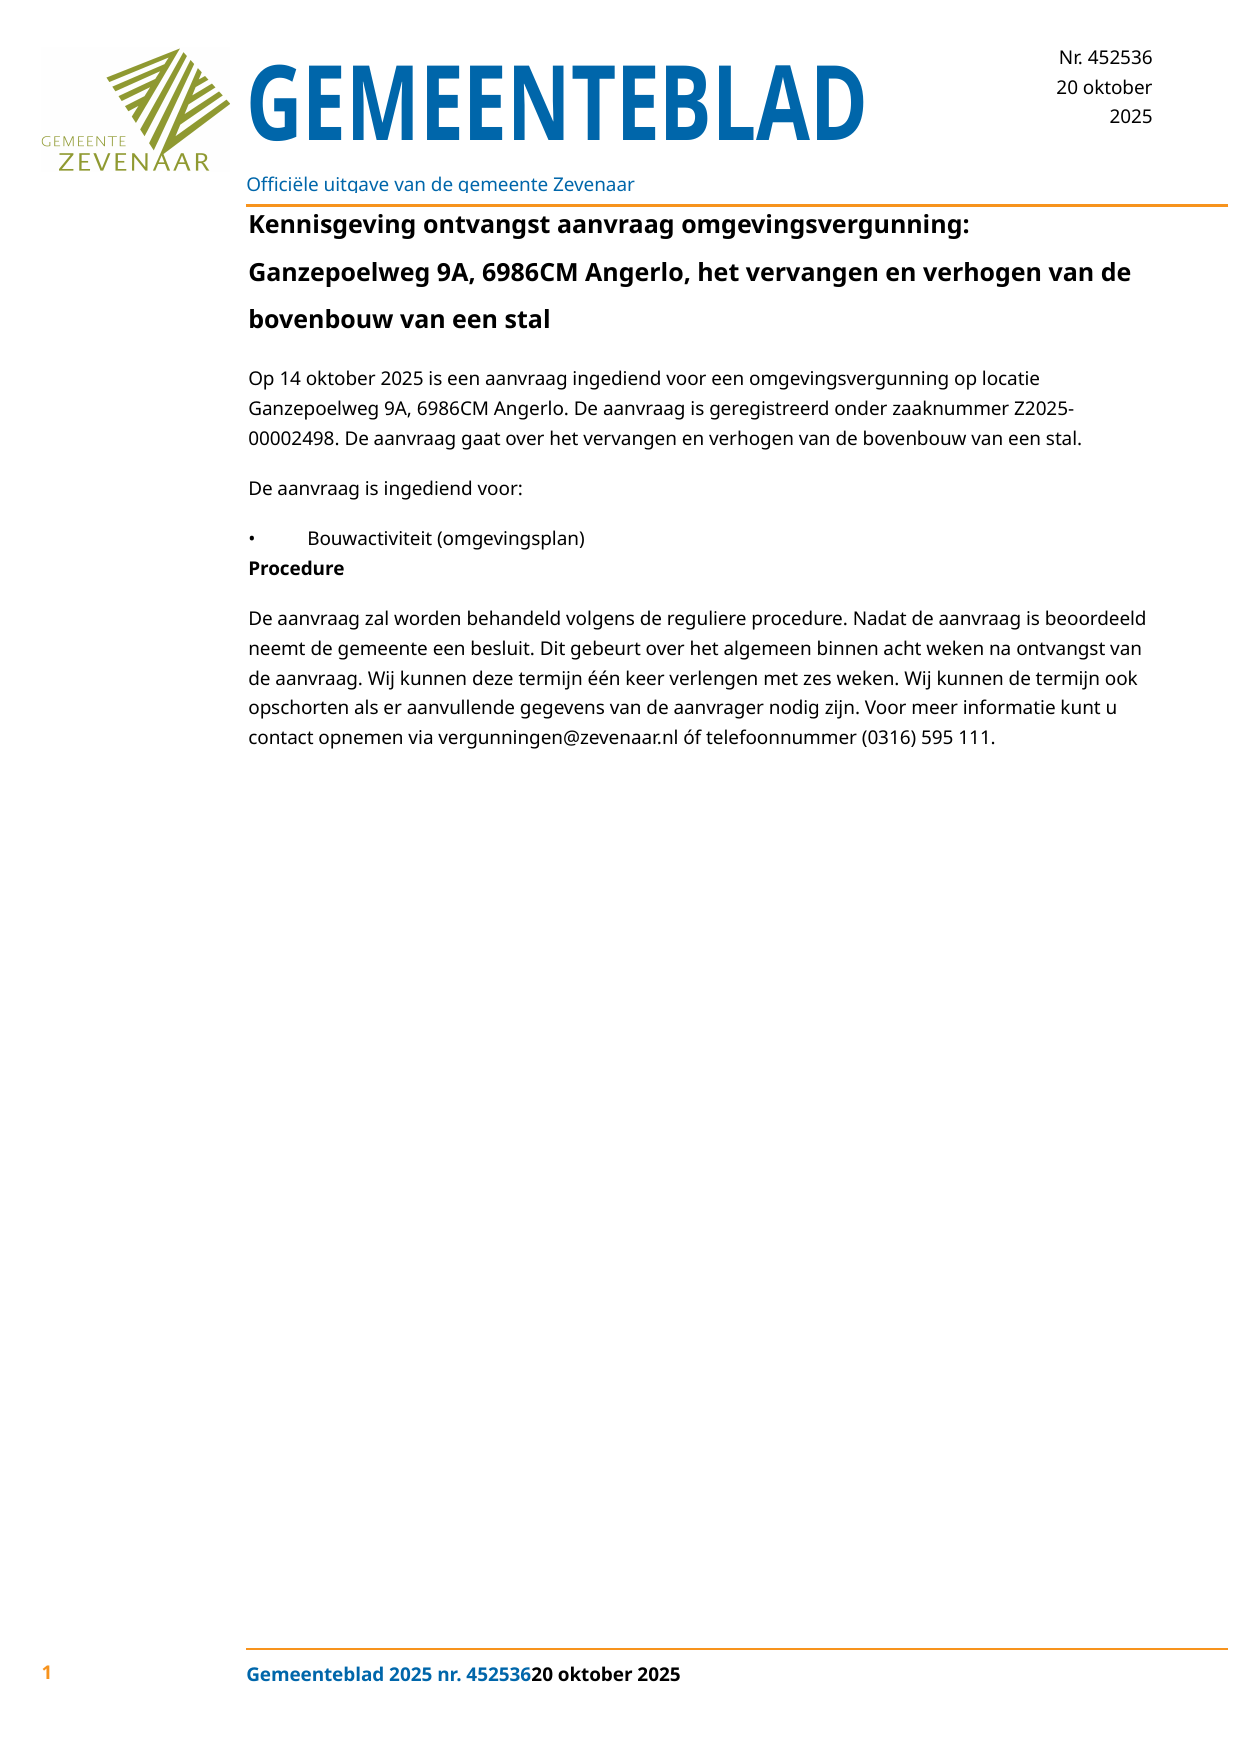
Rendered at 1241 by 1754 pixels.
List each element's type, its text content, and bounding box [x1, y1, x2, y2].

list Bouwactiviteit (omgevingsplan) [248, 526, 1152, 551]
picture [41, 47, 231, 172]
text De aanvraag is ingediend voor: [248, 475, 1152, 501]
text Procedure [248, 555, 1152, 581]
text De aanvraag zal worden behandeld volgens de reguliere procedure. Nadat de aanvraag is beoordeeld neemt de gemeente een besluit. Dit gebeurt over het algemeen binnen acht weken na ontvangst van de aanvraag. Wij kunnen deze termijn één keer verlengen met zes weken. Wij kunnen de termijn ook opschorten als er aanvullende gegevens van de aanvrager nodig zijn. Voor meer informatie kunt u contact opnemen via vergunningen@zevenaar.nl óf telefoonnummer (0316) 595 111. [248, 606, 1152, 749]
text Kennisgeving ontvangst aanvraag omgevingsvergunning: Ganzepoelweg 9A, 6986CM Angerlo, het vervangen en verhogen van de bovenbouw van een stal [248, 207, 1152, 336]
text Op 14 oktober 2025 is een aanvraag ingediend voor een omgevingsvergunning op locatie Ganzepoelweg 9A, 6986CM Angerlo. De aanvraag is geregistreerd onder zaaknummer Z2025-00002498. De aanvraag gaat over het vervangen en verhogen van de bovenbouw van een stal. [248, 366, 1152, 450]
